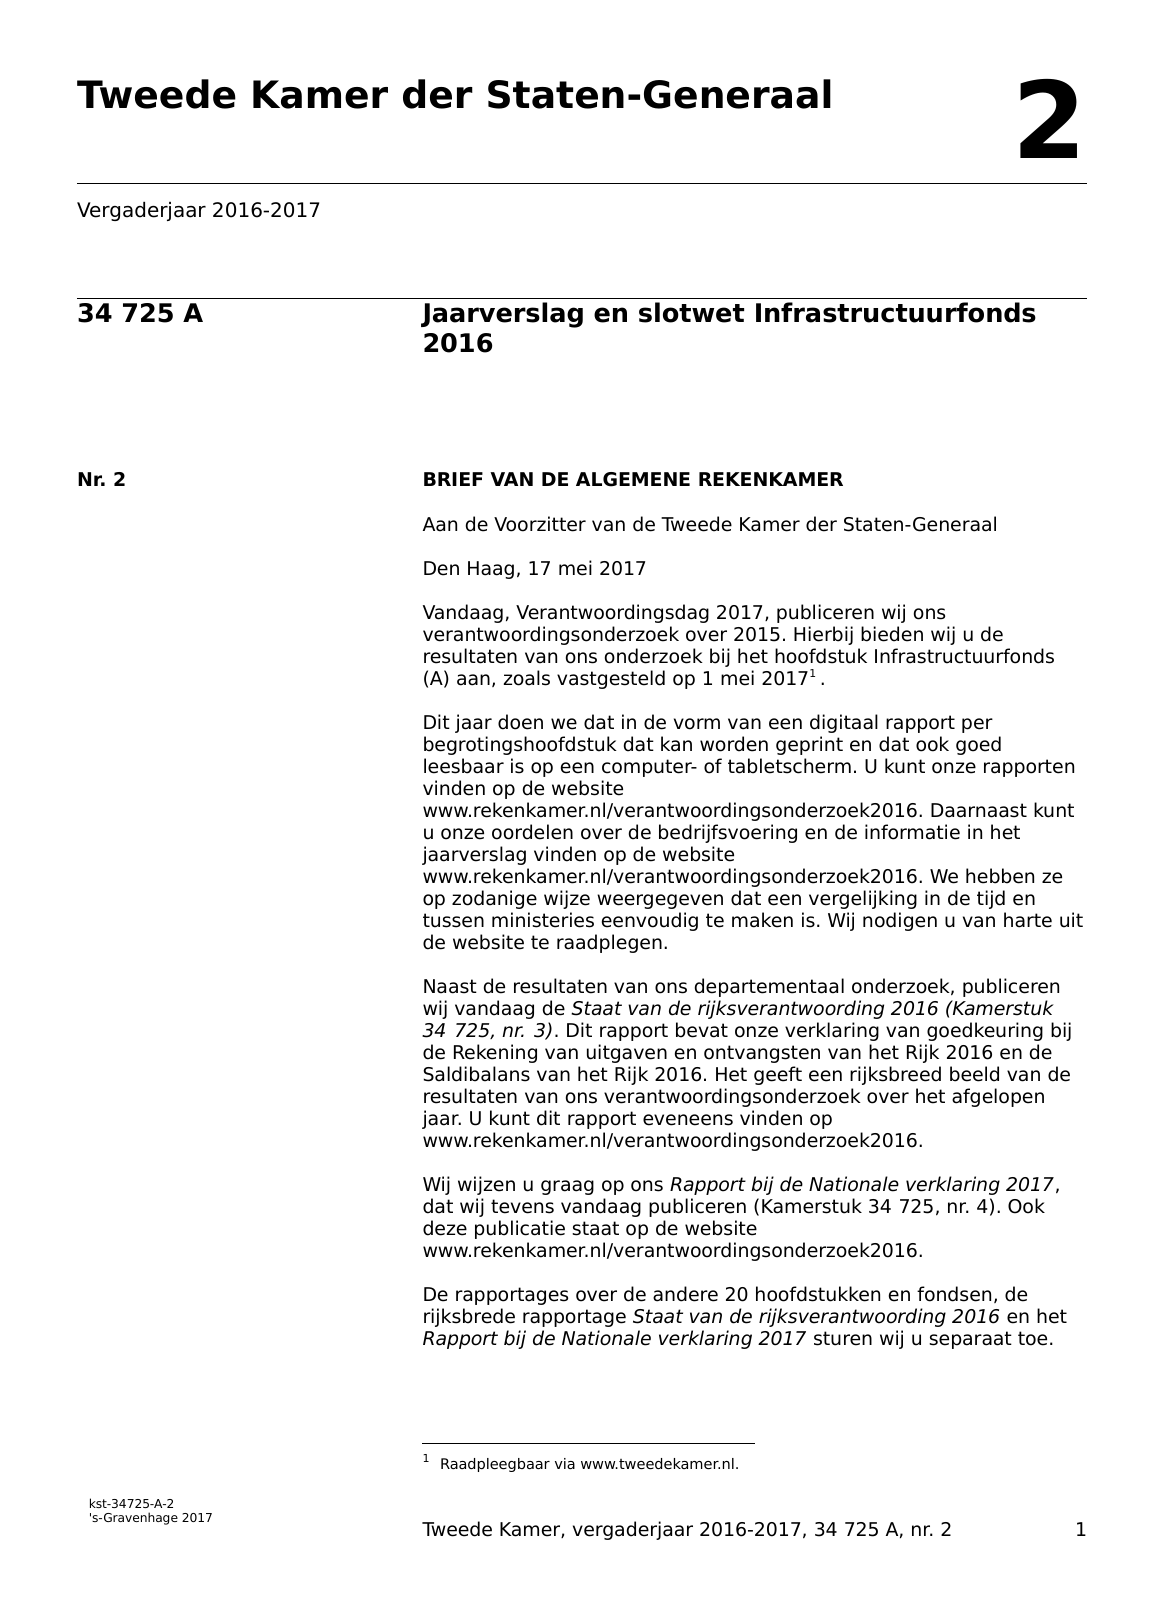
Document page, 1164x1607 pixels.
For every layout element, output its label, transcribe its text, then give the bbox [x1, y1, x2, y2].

text Dit jaar doen we dat in de vorm van een digitaal rapport per begrotingshoofdstuk dat kan worden geprint en dat ook goed leesbaar is op een computer- of tabletscherm. U kunt onze rapporten vinden op de website www.rekenkamer.nl/verantwoordingsonderzoek2016. Daarnaast kunt u onze oordelen over de bedrijfsvoering en de informatie in het jaarverslag vinden op de website www.rekenkamer.nl/verantwoordingsonderzoek2016. We hebben ze op zodanige wijze weergegeven dat een vergelijking in de tijd en tussen ministeries eenvoudig te maken is. Wij nodigen u van harte uit de website te raadplegen. [422, 712, 1087, 954]
text Wij wijzen u graag op ons Rapport bij de Nationale verklaring 2017, dat wij tevens vandaag publiceren (Kamerstuk 34 725, nr. 4). Ook deze publicatie staat op de website www.rekenkamer.nl/verantwoordingsonderzoek2016. [422, 1174, 1087, 1262]
text Vandaag, Verantwoordingsdag 2017, publiceren wij ons verantwoordingsonderzoek over 2015. Hierbij bieden wij u de resultaten van ons onderzoek bij het hoofdstuk Infrastructuurfonds (A) aan, zoals vastgesteld op 1 mei 2017. [422, 602, 1087, 690]
text kst-34725-A-2 [88, 1497, 323, 1511]
table_header Tweede Kamer der Staten-Generaal [77, 59, 886, 183]
subtitle Nr. 2 BRIEF VAN DE ALGEMENE REKENKAMER [77, 469, 1087, 491]
text De rapportages over de andere 20 hoofdstukken en fondsen, de rijksbrede rapportage Staat van de rijksverantwoording 2016 en het Rapport bij de Nationale verklaring 2017 sturen wij u separaat toe. [422, 1284, 1087, 1350]
table_cell Vergaderjaar 2016-2017 [77, 184, 1087, 298]
text Aan de Voorzitter van de Tweede Kamer der Staten-Generaal [422, 513, 1087, 536]
text Den Haag, 17 mei 2017 [422, 558, 1087, 580]
subtitle 34 725 A Jaarverslag en slotwet Infrastructuurfonds 2016 [77, 299, 1087, 358]
text 's-Gravenhage 2017 [88, 1511, 323, 1525]
text Raadpleegbaar via www.tweedekamer.nl. [422, 1452, 1087, 1474]
table_header 2 [886, 59, 1087, 183]
text Naast de resultaten van ons departementaal onderzoek, publiceren wij vandaag de Staat van de rijksverantwoording 2016 (Kamerstuk 34 725, nr. 3). Dit rapport bevat onze verklaring van goedkeuring bij de Rekening van uitgaven en ontvangsten van het Rijk 2016 en de Saldibalans van het Rijk 2016. Het geeft een rijksbreed beeld van de resultaten van ons verantwoordingsonderzoek over het afgelopen jaar. U kunt dit rapport eveneens vinden op www.rekenkamer.nl/verantwoordingsonderzoek2016. [422, 976, 1087, 1152]
